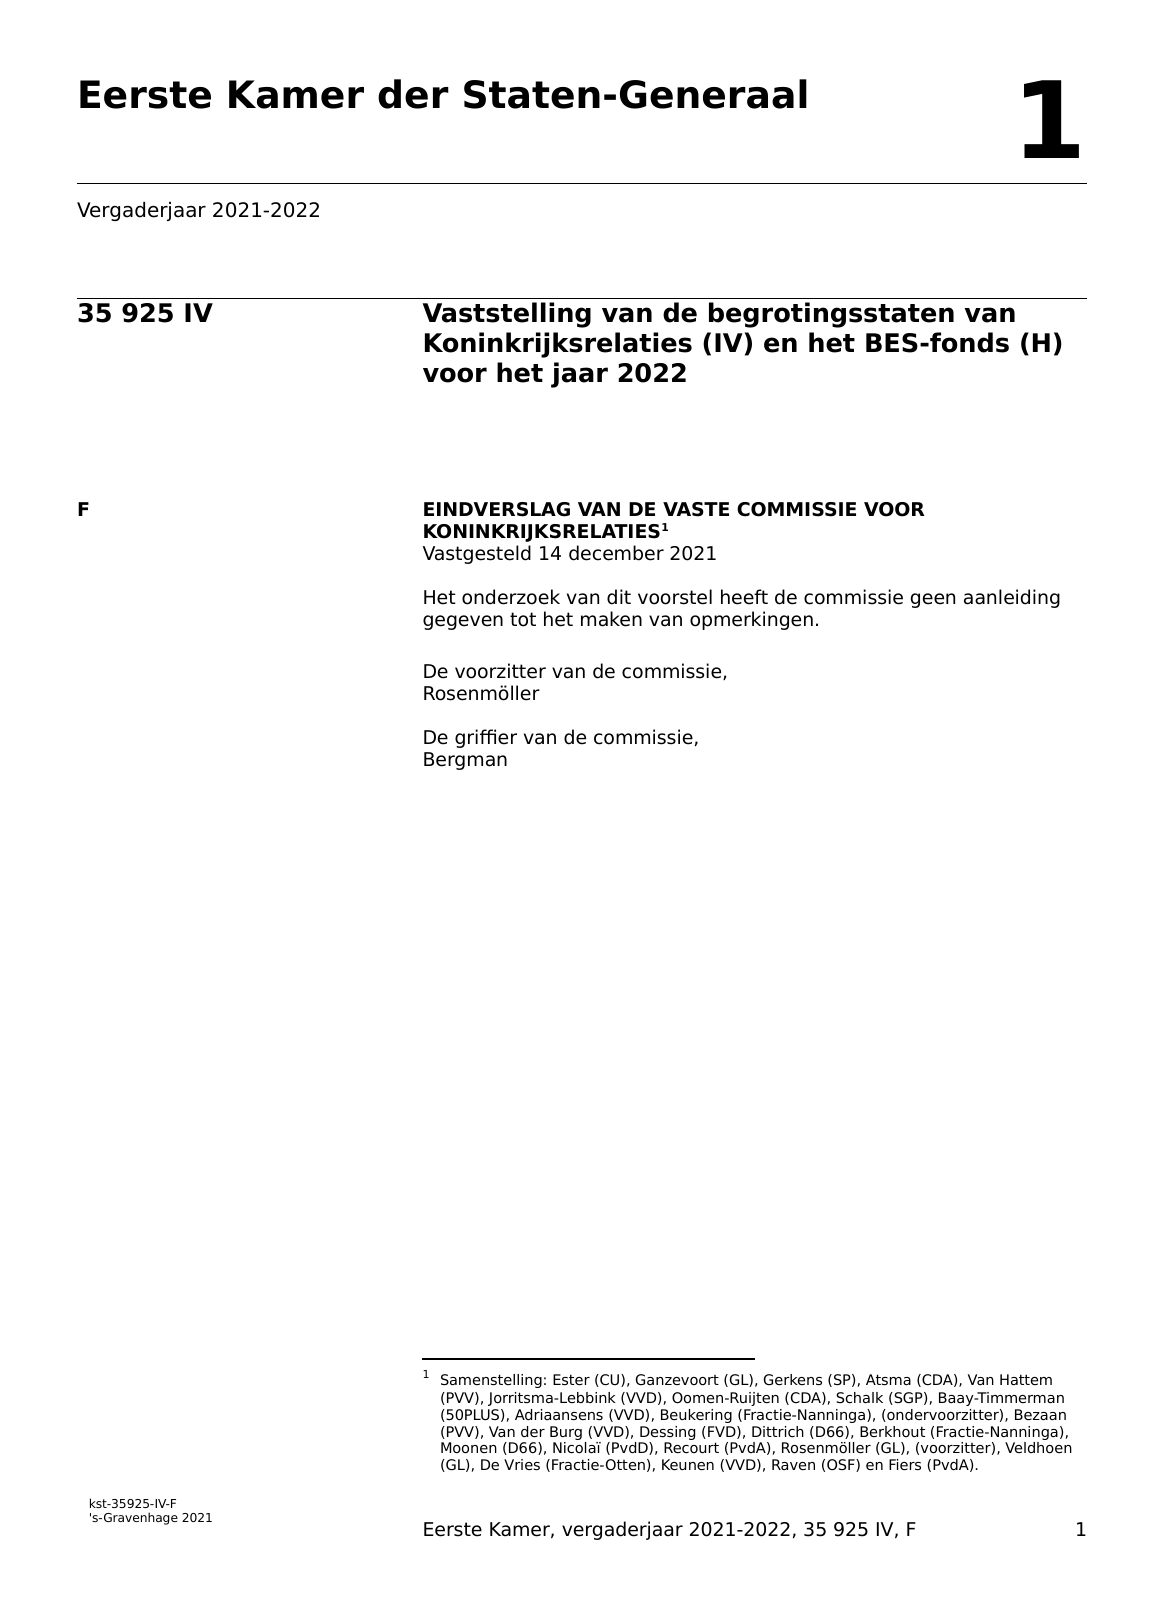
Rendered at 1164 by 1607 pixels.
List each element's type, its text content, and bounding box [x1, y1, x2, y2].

text Vastgesteld 14 december 2021 [422, 543, 1087, 565]
table_header Eerste Kamer der Staten-Generaal [77, 59, 886, 183]
text kst-35925-IV-F [88, 1497, 323, 1511]
subtitle 35 925 IV Vaststelling van de begrotingsstaten van Koninkrijksrelaties (IV) en het BES-fonds (H) voor het jaar 2022 [77, 299, 1087, 388]
text 's-Gravenhage 2021 [88, 1511, 323, 1525]
subtitle F EINDVERSLAG VAN DE VASTE COMMISSIE VOOR KONINKRIJKSRELATIES [77, 499, 1087, 543]
table_header 1 [886, 59, 1087, 183]
text Het onderzoek van dit voorstel heeft de commissie geen aanleiding gegeven tot het maken van opmerkingen. [422, 587, 1087, 631]
text De griffier van de commissie, Bergman [422, 727, 1087, 771]
table_cell Vergaderjaar 2021-2022 [77, 184, 1087, 298]
text Samenstelling: Ester (CU), Ganzevoort (GL), Gerkens (SP), Atsma (CDA), Van Hattem (PVV), Jorritsma-Lebbink (VVD), Oomen-Ruijten (CDA), Schalk (SGP), Baay-Timmerman (50PLUS), Adriaansens (VVD), Beukering (Fractie-Nanninga), (ondervoorzitter), Bezaan (PVV), Van der Burg (VVD), Dessing (FVD), Dittrich (D66), Berkhout (Fractie-Nanninga), Moonen (D66), Nicolaï (PvdD), Recourt (PvdA), Rosenmöller (GL), (voorzitter), Veldhoen (GL), De Vries (Fractie-Otten), Keunen (VVD), Raven (OSF) en Fiers (PvdA). [422, 1368, 1087, 1474]
text De voorzitter van de commissie, Rosenmöller [422, 661, 1087, 705]
